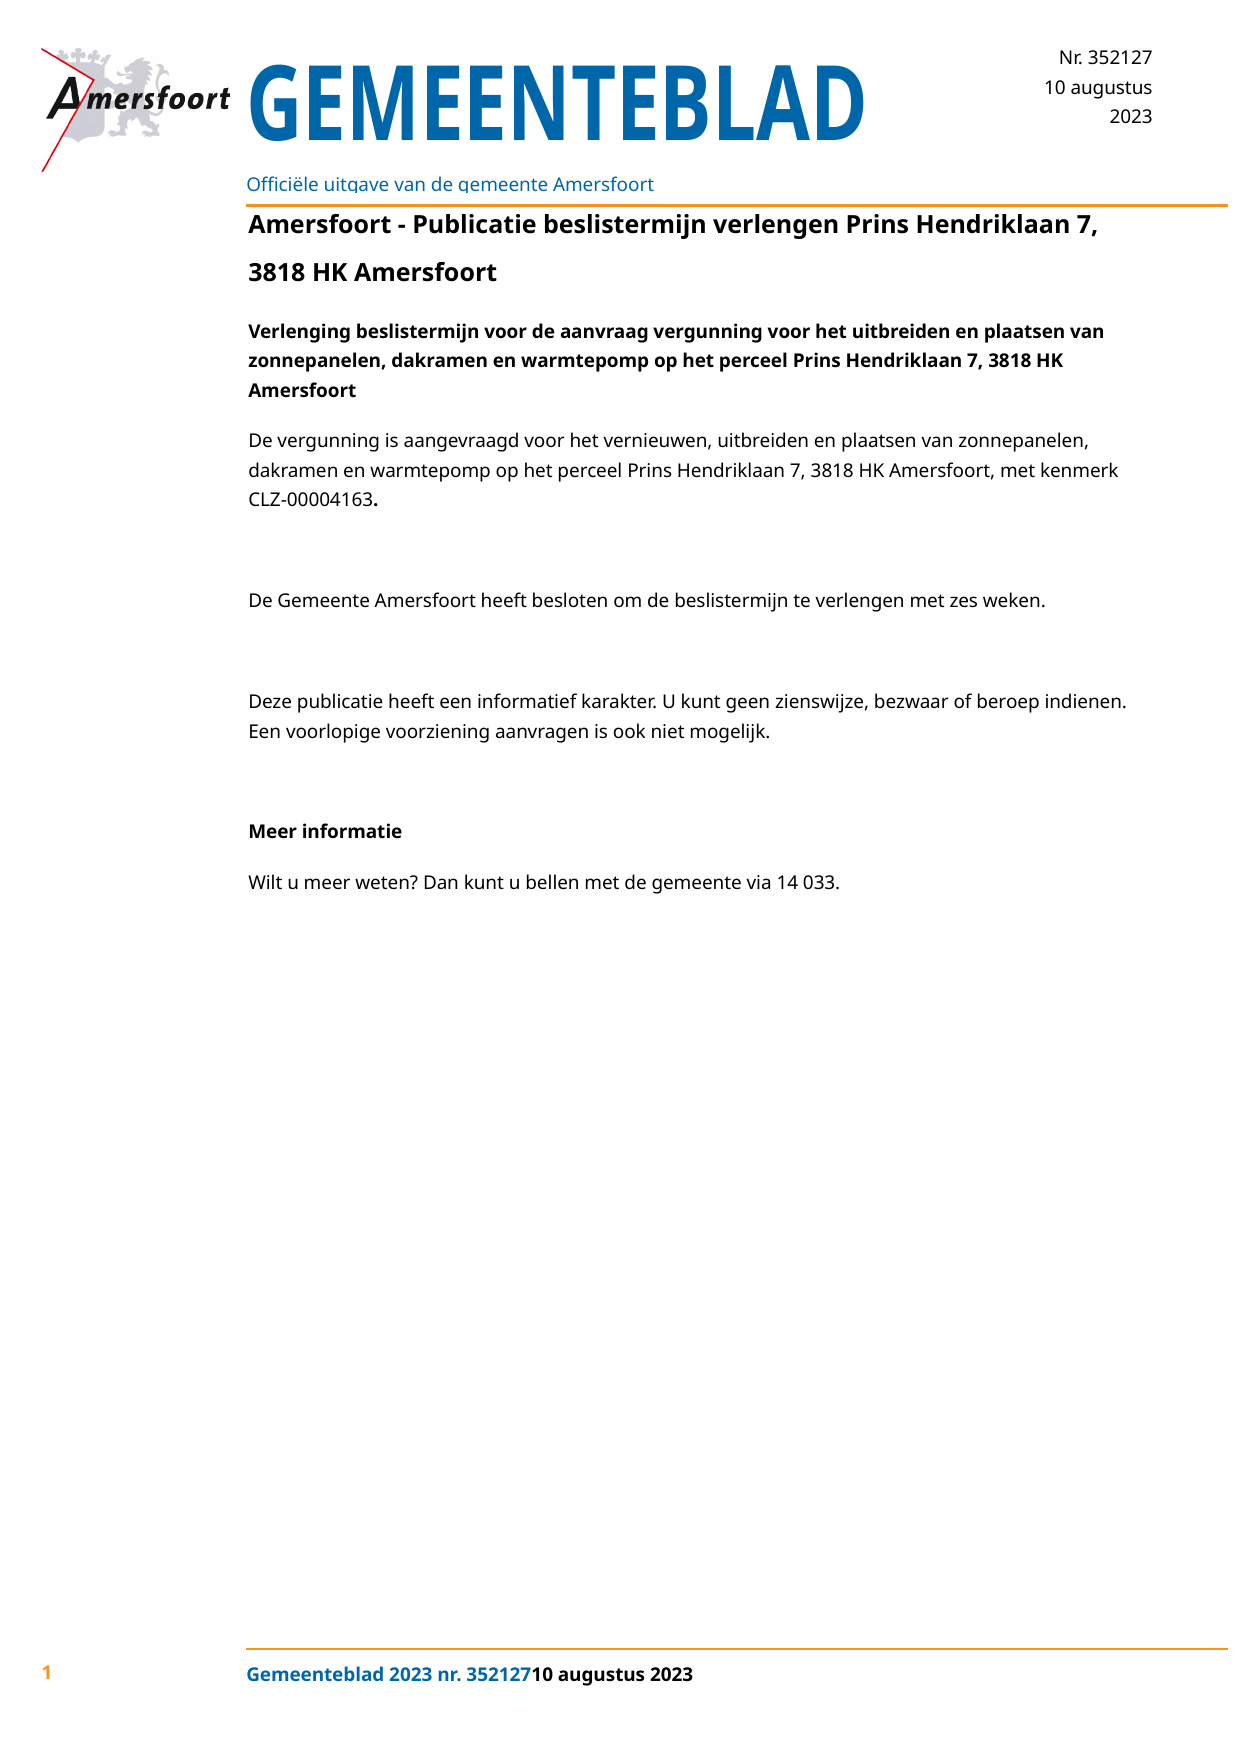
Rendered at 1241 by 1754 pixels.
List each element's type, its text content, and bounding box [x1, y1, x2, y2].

text Wilt u meer weten? Dan kunt u bellen met de gemeente via 14 033. [248, 869, 1152, 895]
text Deze publicatie heeft een informatief karakter. U kunt geen zienswijze, bezwaar of beroep indienen. Een voorlopige voorziening aanvragen is ook niet mogelijk. [248, 688, 1152, 744]
picture [41, 47, 231, 172]
text De vergunning is aangevraagd voor het vernieuwen, uitbreiden en plaatsen van zonnepanelen, dakramen en warmtepomp op het perceel Prins Hendriklaan 7, 3818 HK Amersfoort, met kenmerk CLZ-00004163. [248, 427, 1152, 512]
text Meer informatie [248, 819, 1152, 844]
text Amersfoort - Publicatie beslistermijn verlengen Prins Hendriklaan 7, 3818 HK Amersfoort [248, 207, 1152, 288]
text De Gemeente Amersfoort heeft besloten om de beslistermijn te verlengen met zes weken. [248, 587, 1152, 613]
text Verlenging beslistermijn voor de aanvraag vergunning voor het uitbreiden en plaatsen van zonnepanelen, dakramen en warmtepomp op het perceel Prins Hendriklaan 7, 3818 HK Amersfoort [248, 318, 1152, 403]
